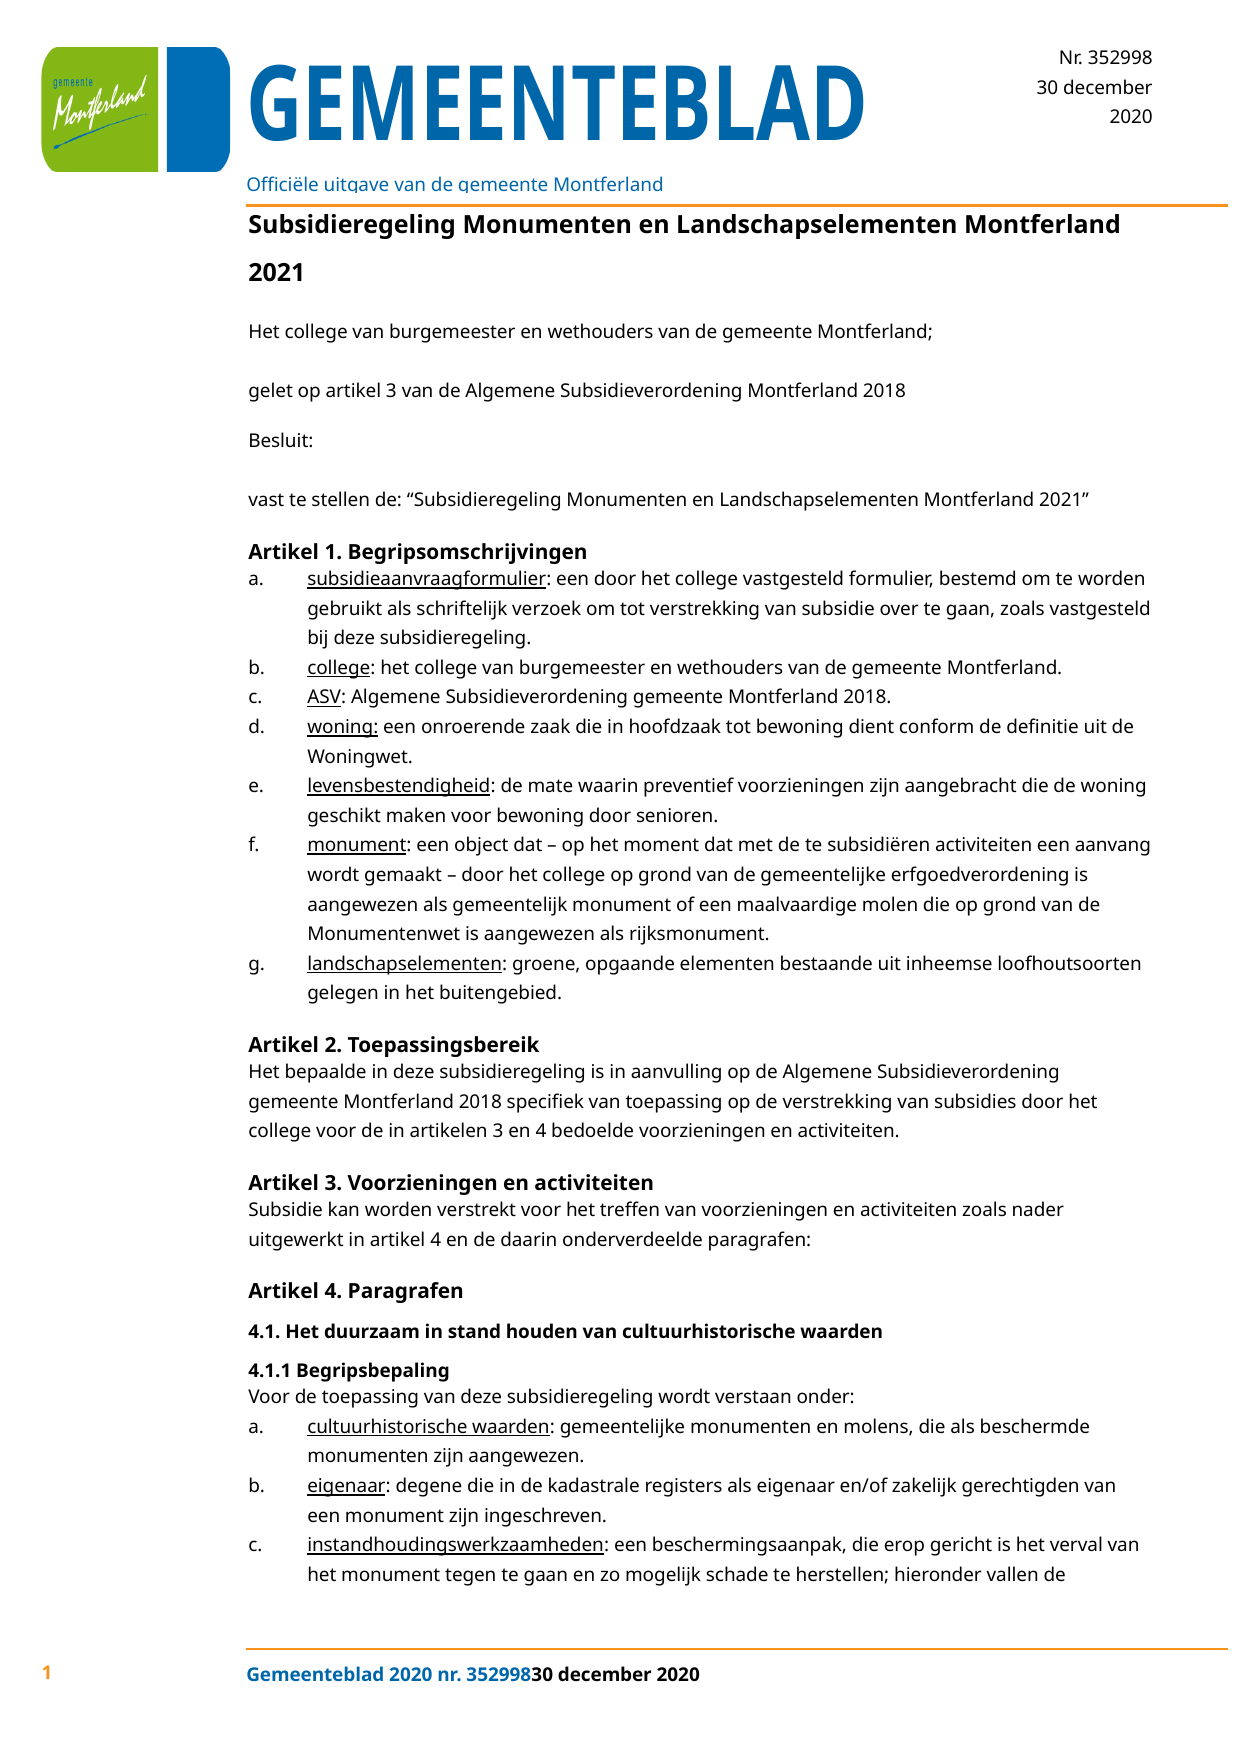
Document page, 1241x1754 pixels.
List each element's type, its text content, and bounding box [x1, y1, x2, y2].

text Artikel 4. Paragrafen [248, 1276, 1152, 1305]
list college: het college van burgemeester en wethouders van de gemeente Montferland. [248, 654, 1152, 680]
text gelet op artikel 3 van de Algemene Subsidieverordening Montferland 2018 [248, 377, 1152, 403]
list monument: een object dat – op het moment dat met de te subsidiëren activiteiten een aanvang wordt gemaakt – door het college op grond van de gemeentelijke erfgoedverordening is aangewezen als gemeentelijk monument of een maalvaardige molen die op grond van de Monumentenwet is aangewezen als rijksmonument. [248, 832, 1152, 946]
list cultuurhistorische waarden: gemeentelijke monumenten en molens, die als beschermde monumenten zijn aangewezen. [248, 1413, 1152, 1468]
text Subsidieregeling Monumenten en Landschapselementen Montferland 2021 [248, 207, 1152, 288]
list ASV: Algemene Subsidieverordening gemeente Montferland 2018. [248, 684, 1152, 709]
text Het bepaalde in deze subsidieregeling is in aanvulling op de Algemene Subsidieverordening gemeente Montferland 2018 specifiek van toepassing op de verstrekking van subsidies door het college voor de in artikelen 3 en 4 bedoelde voorzieningen en activiteiten. [248, 1058, 1152, 1143]
picture [41, 47, 231, 172]
list subsidieaanvraagformulier: een door het college vastgesteld formulier, bestemd om te worden gebruikt als schriftelijk verzoek om tot verstrekking van subsidie over te gaan, zoals vastgesteld bij deze subsidieregeling. [248, 565, 1152, 650]
list landschapselementen: groene, opgaande elementen bestaande uit inheemse loofhoutsoorten gelegen in het buitengebied. [248, 950, 1152, 1005]
text Subsidie kan worden verstrekt voor het treffen van voorzieningen en activiteiten zoals nader uitgewerkt in artikel 4 en de daarin onderverdeelde paragrafen: [248, 1196, 1152, 1252]
list eigenaar: degene die in de kadastrale registers als eigenaar en/of zakelijk gerechtigden van een monument zijn ingeschreven. [248, 1472, 1152, 1527]
text Het college van burgemeester en wethouders van de gemeente Montferland; [248, 318, 1152, 344]
list levensbestendigheid: de mate waarin preventief voorzieningen zijn aangebracht die de woning geschikt maken voor bewoning door senioren. [248, 772, 1152, 828]
text Besluit: [248, 427, 1152, 453]
text Artikel 3. Voorzieningen en activiteiten [248, 1168, 1152, 1196]
text Artikel 1. Begripsomschrijvingen [248, 537, 1152, 565]
list woning: een onroerende zaak die in hoofdzaak tot bewoning dient conform de definitie uit de Woningwet. [248, 713, 1152, 769]
text Artikel 2. Toepassingsbereik [248, 1030, 1152, 1058]
text 4.1.1 Begripsbepaling [248, 1358, 1152, 1383]
text vast te stellen de: “Subsidieregeling Monumenten en Landschapselementen Montferland 2021” [248, 487, 1152, 512]
text 4.1. Het duurzaam in stand houden van cultuurhistorische waarden [248, 1318, 1152, 1344]
list instandhoudingswerkzaamheden: een beschermingsaanpak, die erop gericht is het verval van het monument tegen te gaan en zo mogelijk schade te herstellen; hieronder vallen de [248, 1531, 1152, 1587]
text Voor de toepassing van deze subsidieregeling wordt verstaan onder: [248, 1383, 1152, 1409]
